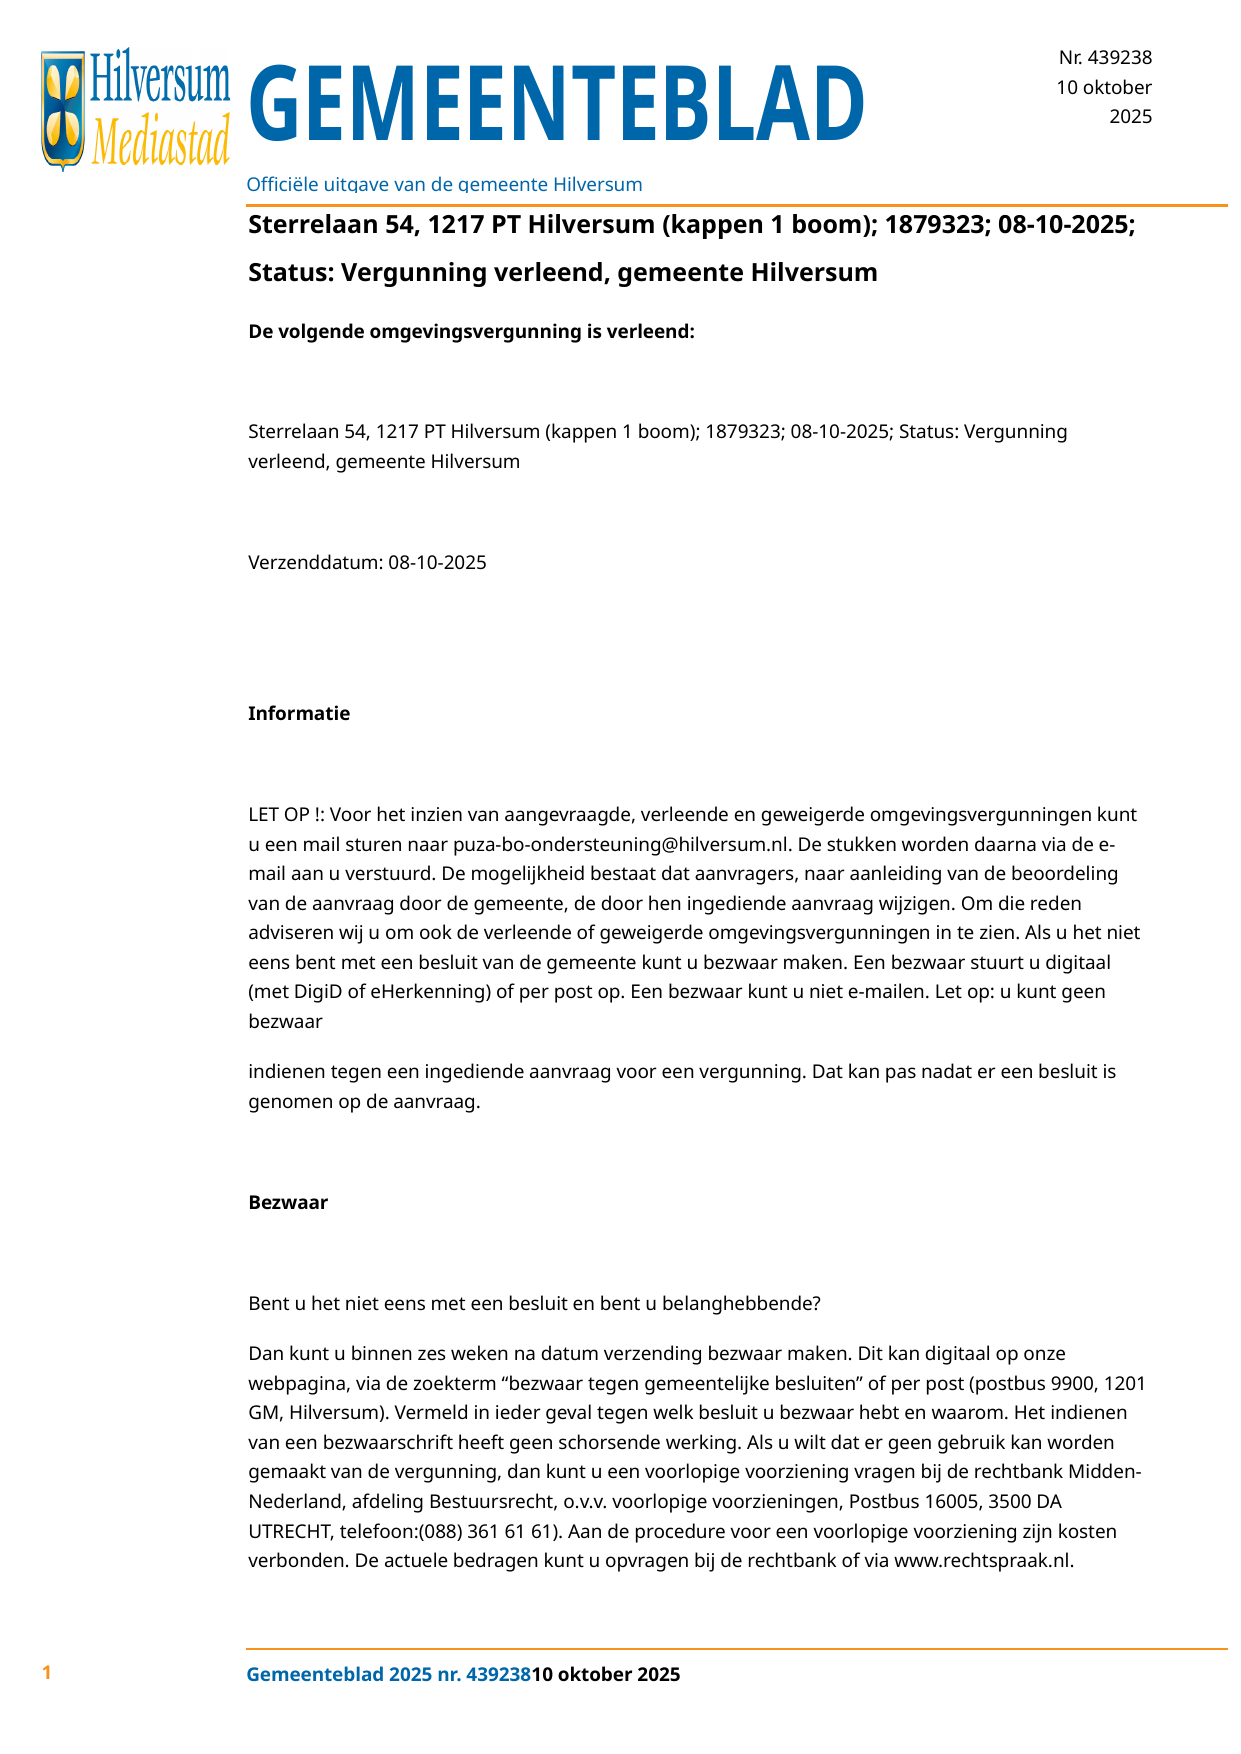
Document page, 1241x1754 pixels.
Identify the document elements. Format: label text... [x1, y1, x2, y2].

text Sterrelaan 54, 1217 PT Hilversum (kappen 1 boom); 1879323; 08-10-2025; Status: Vergunning verleend, gemeente Hilversum [248, 419, 1152, 474]
text Sterrelaan 54, 1217 PT Hilversum (kappen 1 boom); 1879323; 08-10-2025; Status: Vergunning verleend, gemeente Hilversum [248, 207, 1152, 288]
text Verzenddatum: 08-10-2025 [248, 549, 1152, 575]
picture [41, 47, 231, 172]
text indienen tegen een ingediende aanvraag voor een vergunning. Dat kan pas nadat er een besluit is genomen op de aanvraag. [248, 1059, 1152, 1114]
text Dan kunt u binnen zes weken na datum verzending bezwaar maken. Dit kan digitaal op onze webpagina, via de zoekterm “bezwaar tegen gemeentelijke besluiten” of per post (postbus 9900, 1201 GM, Hilversum). Vermeld in ieder geval tegen welk besluit u bezwaar hebt en waarom. Het indienen van een bezwaarschrift heeft geen schorsende werking. Als u wilt dat er geen gebruik kan worden gemaakt van de vergunning, dan kunt u een voorlopige voorziening vragen bij de rechtbank Midden-Nederland, afdeling Bestuursrecht, o.v.v. voorlopige voorzieningen, Postbus 16005, 3500 DA UTRECHT, telefoon:(088) 361 61 61). Aan de procedure voor een voorlopige voorziening zijn kosten verbonden. De actuele bedragen kunt u opvragen bij de rechtbank of via www.rechtspraak.nl. [248, 1340, 1152, 1573]
text Bezwaar [248, 1189, 1152, 1215]
text LET OP !: Voor het inzien van aangevraagde, verleende en geweigerde omgevingsvergunningen kunt u een mail sturen naar puza-bo-ondersteuning@hilversum.nl. De stukken worden daarna via de e-mail aan u verstuurd. De mogelijkheid bestaat dat aanvragers, naar aanleiding van de beoordeling van de aanvraag door de gemeente, de door hen ingediende aanvraag wijzigen. Om die reden adviseren wij u om ook de verleende of geweigerde omgevingsvergunningen in te zien. Als u het niet eens bent met een besluit van de gemeente kunt u bezwaar maken. Een bezwaar stuurt u digitaal (met DigiD of eHerkenning) of per post op. Een bezwaar kunt u niet e-mailen. Let op: u kunt geen bezwaar [248, 801, 1152, 1034]
text Bent u het niet eens met een besluit en bent u belanghebbende? [248, 1290, 1152, 1316]
text Informatie [248, 700, 1152, 726]
text De volgende omgevingsvergunning is verleend: [248, 318, 1152, 344]
